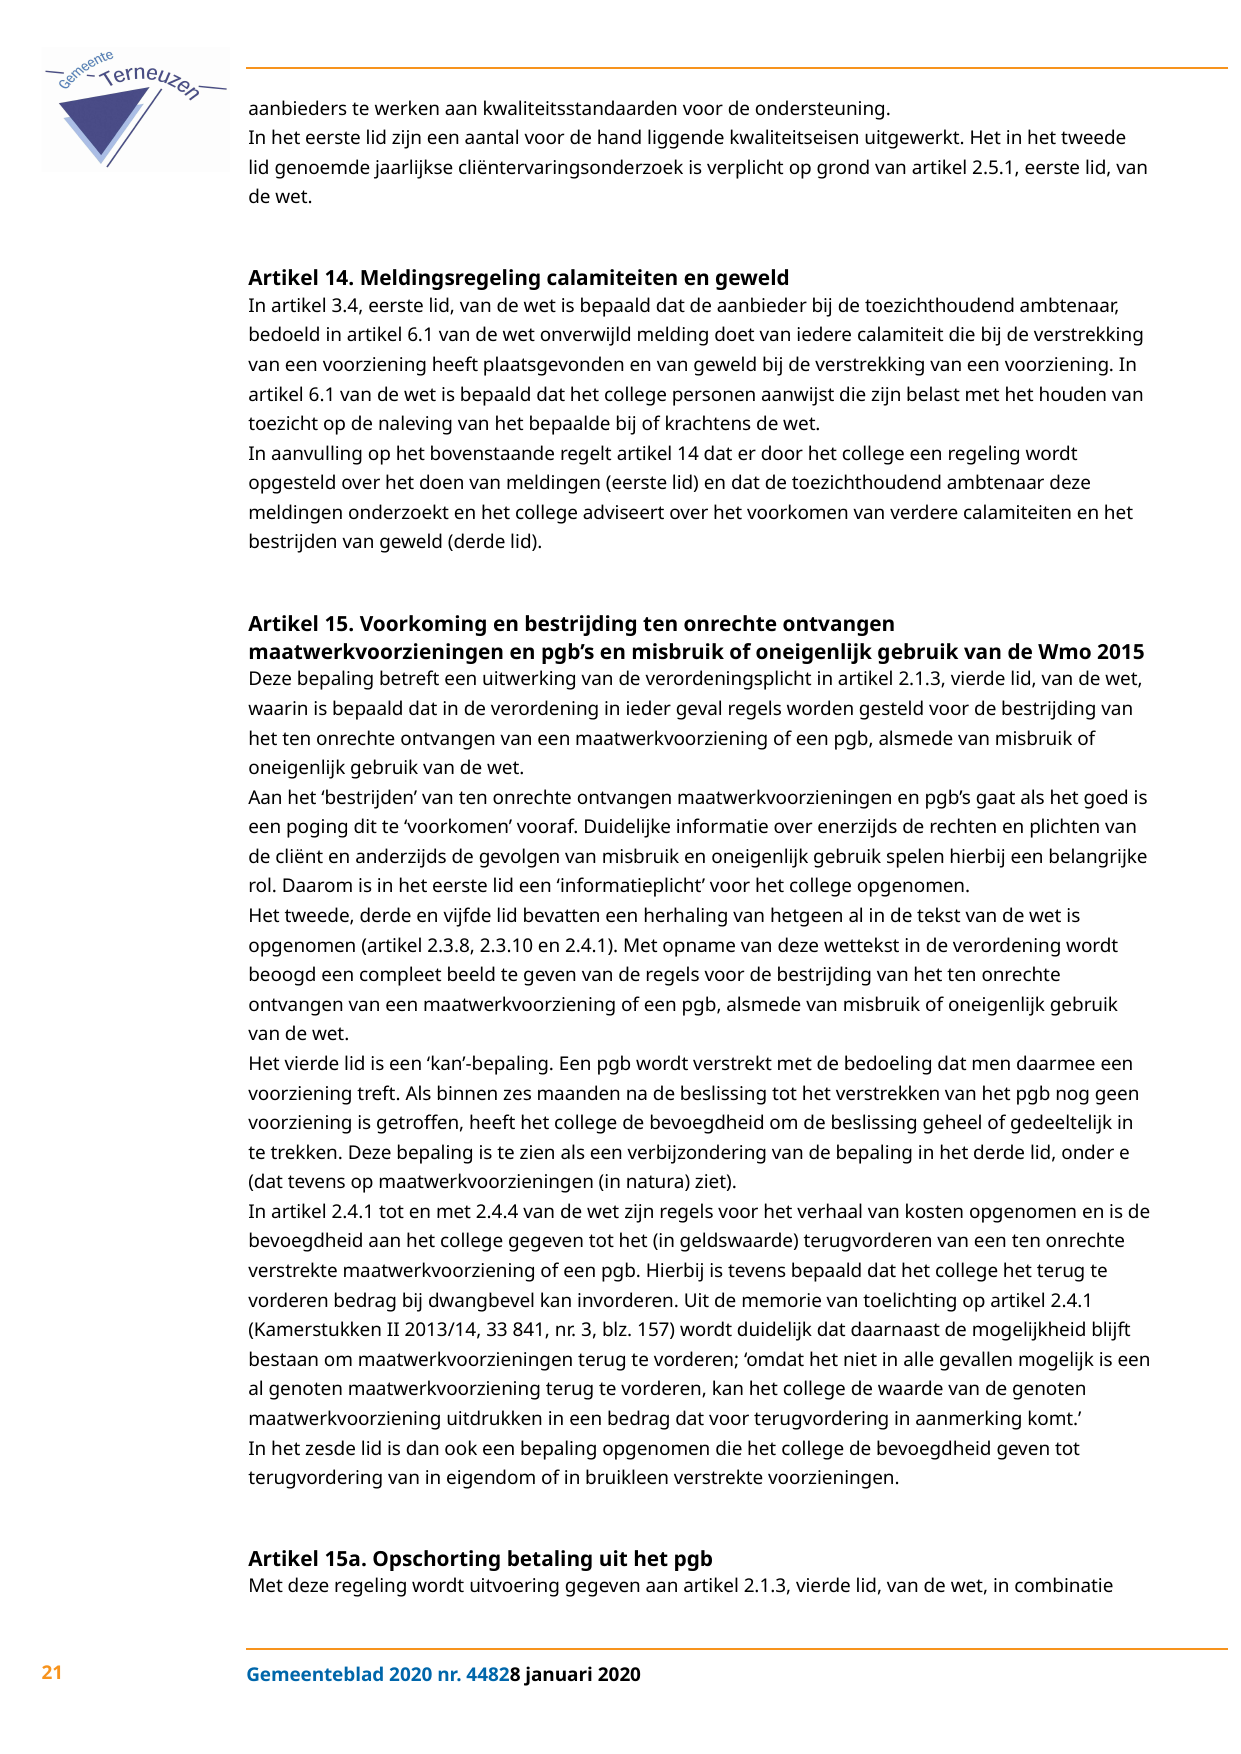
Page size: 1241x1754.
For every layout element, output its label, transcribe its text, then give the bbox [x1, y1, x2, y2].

text In artikel 2.4.1 tot en met 2.4.4 van de wet zijn regels voor het verhaal van kosten opgenomen en is de bevoegdheid aan het college gegeven tot het (in geldswaarde) terugvorderen van een ten onrechte verstrekte maatwerkvoorziening of een pgb. Hierbij is tevens bepaald dat het college het terug te vorderen bedrag bij dwangbevel kan invorderen. Uit de memorie van toelichting op artikel 2.4.1 (Kamerstukken II 2013/14, 33 841, nr. 3, blz. 157) wordt duidelijk dat daarnaast de mogelijkheid blijft bestaan om maatwerkvoorzieningen terug te vorderen; ‘omdat het niet in alle gevallen mogelijk is een al genoten maatwerkvoorziening terug te vorderen, kan het college de waarde van de genoten maatwerkvoorziening uitdrukken in een bedrag dat voor terugvordering in aanmerking komt.’ [248, 1198, 1152, 1431]
text aanbieders te werken aan kwaliteitsstandaarden voor de ondersteuning. [248, 95, 1152, 121]
text Artikel 15. Voorkoming en bestrijding ten onrechte ontvangen maatwerkvoorzieningen en pgb’s en misbruik of oneigenlijk gebruik van de Wmo 2015 [248, 609, 1152, 666]
text In artikel 3.4, eerste lid, van de wet is bepaald dat de aanbieder bij de toezichthoudend ambtenaar, bedoeld in artikel 6.1 van de wet onverwijld melding doet van iedere calamiteit die bij de verstrekking van een voorziening heeft plaatsgevonden en van geweld bij de verstrekking van een voorziening. In artikel 6.1 van de wet is bepaald dat het college personen aanwijst die zijn belast met het houden van toezicht op de naleving van het bepaalde bij of krachtens de wet. [248, 292, 1152, 436]
text In aanvulling op het bovenstaande regelt artikel 14 dat er door het college een regeling wordt opgesteld over het doen van meldingen (eerste lid) en dat de toezichthoudend ambtenaar deze meldingen onderzoekt en het college adviseert over het voorkomen van verdere calamiteiten en het bestrijden van geweld (derde lid). [248, 440, 1152, 554]
text Artikel 15a. Opschorting betaling uit het pgb [248, 1544, 1152, 1573]
text Het tweede, derde en vijfde lid bevatten een herhaling van hetgeen al in de tekst van de wet is opgenomen (artikel 2.3.8, 2.3.10 en 2.4.1). Met opname van deze wettekst in de verordening wordt beoogd een compleet beeld te geven van de regels voor de bestrijding van het ten onrechte ontvangen van een maatwerkvoorziening of een pgb, alsmede van misbruik of oneigenlijk gebruik van de wet. [248, 902, 1152, 1046]
text Artikel 14. Meldingsregeling calamiteiten en geweld [248, 263, 1152, 292]
text In het eerste lid zijn een aantal voor de hand liggende kwaliteitseisen uitgewerkt. Het in het tweede lid genoemde jaarlijkse cliëntervaringsonderzoek is verplicht op grond van artikel 2.5.1, eerste lid, van de wet. [248, 124, 1152, 209]
text Het vierde lid is een ‘kan’-bepaling. Een pgb wordt verstrekt met de bedoeling dat men daarmee een voorziening treft. Als binnen zes maanden na de beslissing tot het verstrekken van het pgb nog geen voorziening is getroffen, heeft het college de bevoegdheid om de beslissing geheel of gedeeltelijk in te trekken. Deze bepaling is te zien als een verbijzondering van de bepaling in het derde lid, onder e (dat tevens op maatwerkvoorzieningen (in natura) ziet). [248, 1050, 1152, 1194]
text Met deze regeling wordt uitvoering gegeven aan artikel 2.1.3, vierde lid, van de wet, in combinatie [248, 1573, 1152, 1598]
text Deze bepaling betreft een uitwerking van de verordeningsplicht in artikel 2.1.3, vierde lid, van de wet, waarin is bepaald dat in de verordening in ieder geval regels worden gesteld voor de bestrijding van het ten onrechte ontvangen van een maatwerkvoorziening of een pgb, alsmede van misbruik of oneigenlijk gebruik van de wet. [248, 666, 1152, 780]
picture [41, 47, 231, 172]
text Aan het ‘bestrijden’ van ten onrechte ontvangen maatwerkvoorzieningen en pgb’s gaat als het goed is een poging dit te ‘voorkomen’ vooraf. Duidelijke informatie over enerzijds de rechten en plichten van de cliënt en anderzijds de gevolgen van misbruik en oneigenlijk gebruik spelen hierbij een belangrijke rol. Daarom is in het eerste lid een ‘informatieplicht’ voor het college opgenomen. [248, 784, 1152, 898]
text In het zesde lid is dan ook een bepaling opgenomen die het college de bevoegdheid geven tot terugvordering van in eigendom of in bruikleen verstrekte voorzieningen. [248, 1435, 1152, 1490]
